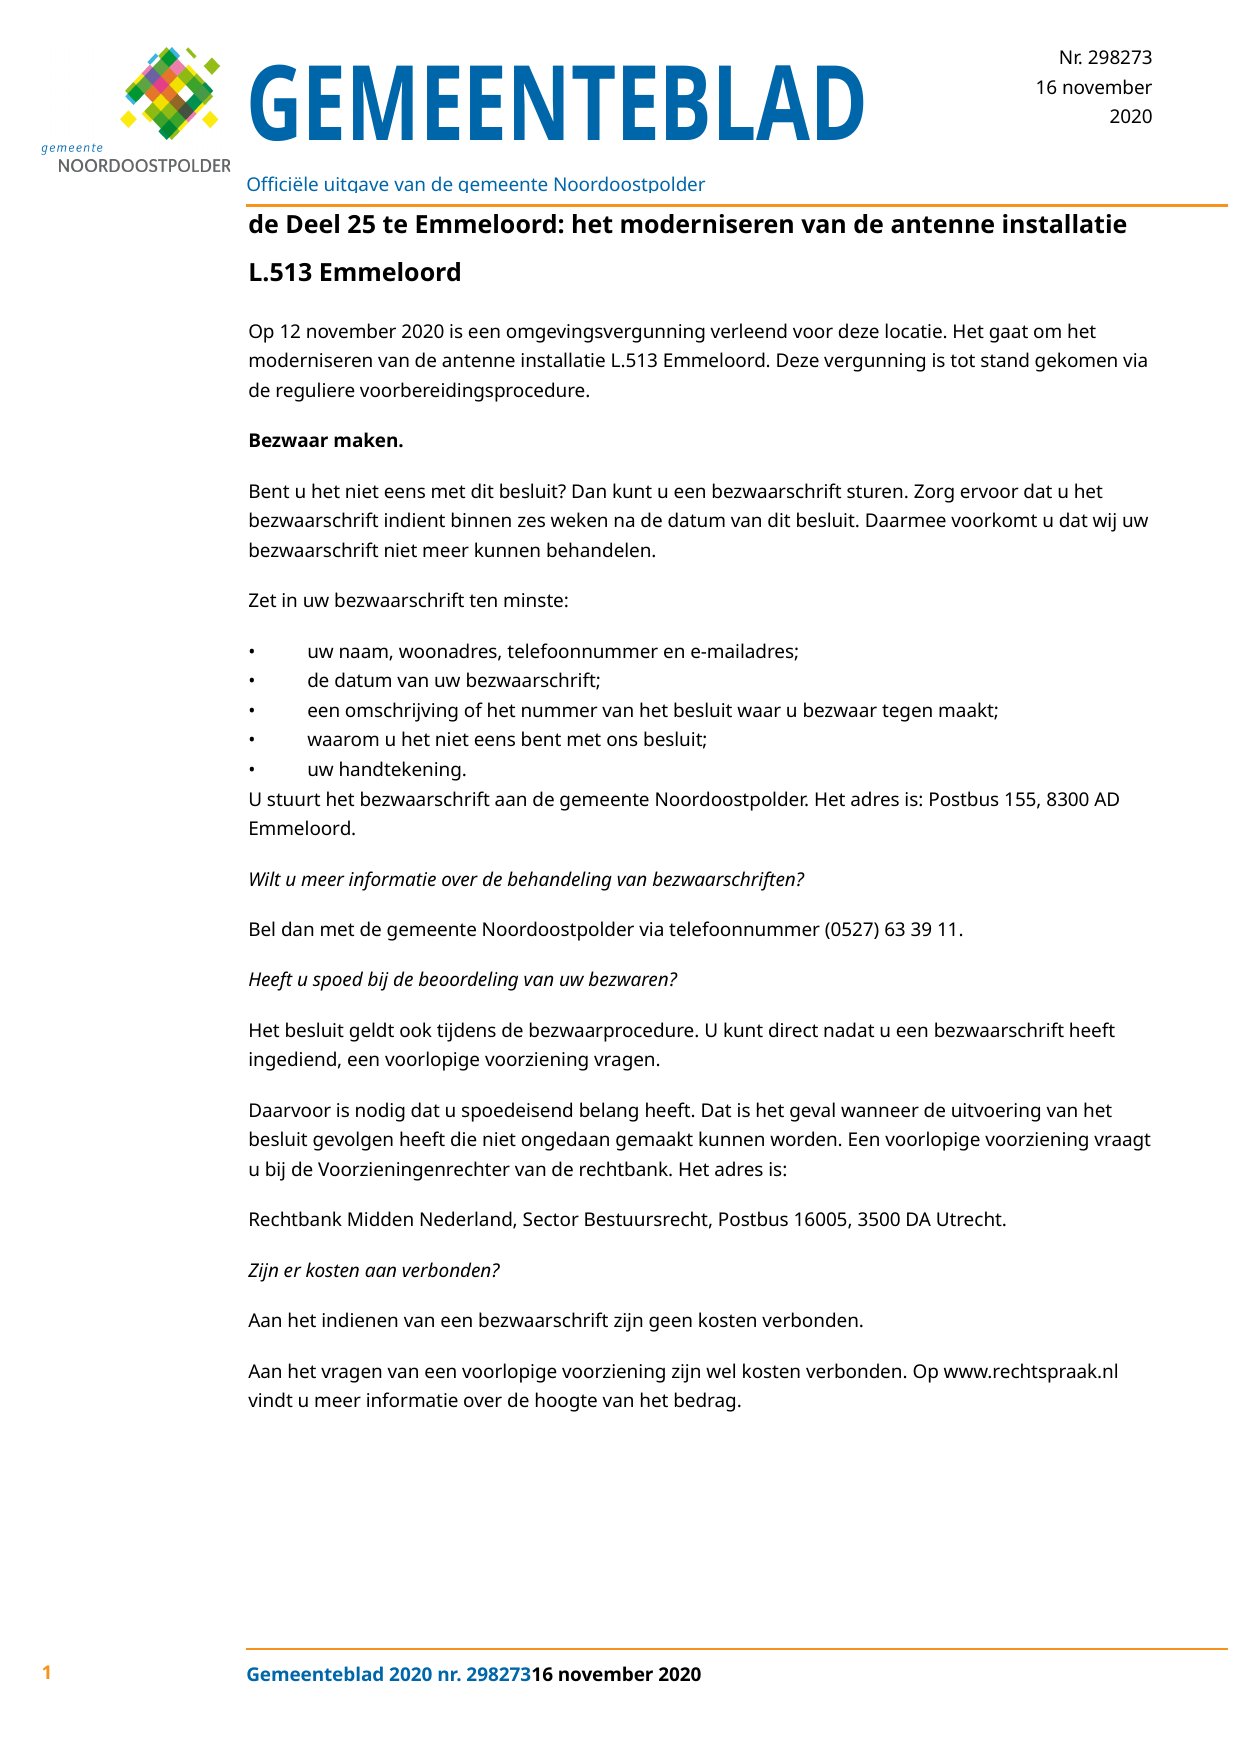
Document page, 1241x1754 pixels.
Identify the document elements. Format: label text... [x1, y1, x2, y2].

picture [41, 47, 231, 172]
list uw naam, woonadres, telefoonnummer en e-mailadres; [248, 638, 1152, 664]
list waarom u het niet eens bent met ons besluit; [248, 727, 1152, 752]
text de Deel 25 te Emmeloord: het moderniseren van de antenne installatie L.513 Emmeloord [248, 207, 1152, 288]
list uw handtekening. [248, 756, 1152, 782]
text Op 12 november 2020 is een omgevingsvergunning verleend voor deze locatie. Het gaat om het moderniseren van de antenne installatie L.513 Emmeloord. Deze vergunning is tot stand gekomen via de reguliere voorbereidingsprocedure. [248, 318, 1152, 403]
text Daarvoor is nodig dat u spoedeisend belang heeft. Dat is het geval wanneer de uitvoering van het besluit gevolgen heeft die niet ongedaan gemaakt kunnen worden. Een voorlopige voorziening vraagt u bij de Voorzieningenrechter van de rechtbank. Het adres is: [248, 1097, 1152, 1182]
text Aan het indienen van een bezwaarschrift zijn geen kosten verbonden. [248, 1307, 1152, 1333]
text U stuurt het bezwaarschrift aan de gemeente Noordoostpolder. Het adres is: Postbus 155, 8300 AD Emmeloord. [248, 786, 1152, 841]
list een omschrijving of het nummer van het besluit waar u bezwaar tegen maakt; [248, 697, 1152, 723]
text Aan het vragen van een voorlopige voorziening zijn wel kosten verbonden. Op www.rechtspraak.nl vindt u meer informatie over de hoogte van het bedrag. [248, 1358, 1152, 1413]
list de datum van uw bezwaarschrift; [248, 667, 1152, 693]
text Rechtbank Midden Nederland, Sector Bestuursrecht, Postbus 16005, 3500 DA Utrecht. [248, 1207, 1152, 1232]
text Zet in uw bezwaarschrift ten minste: [248, 587, 1152, 613]
text Bel dan met de gemeente Noordoostpolder via telefoonnummer (0527) 63 39 11. [248, 916, 1152, 942]
text Het besluit geldt ook tijdens de bezwaarprocedure. U kunt direct nadat u een bezwaarschrift heeft ingediend, een voorlopige voorziening vragen. [248, 1017, 1152, 1072]
text Zijn er kosten aan verbonden? [248, 1257, 1152, 1283]
text Bezwaar maken. [248, 427, 1152, 453]
text Heeft u spoed bij de beoordeling van uw bezwaren? [248, 967, 1152, 992]
text Bent u het niet eens met dit besluit? Dan kunt u een bezwaarschrift sturen. Zorg ervoor dat u het bezwaarschrift indient binnen zes weken na de datum van dit besluit. Daarmee voorkomt u dat wij uw bezwaarschrift niet meer kunnen behandelen. [248, 478, 1152, 563]
text Wilt u meer informatie over de behandeling van bezwaarschriften? [248, 866, 1152, 892]
